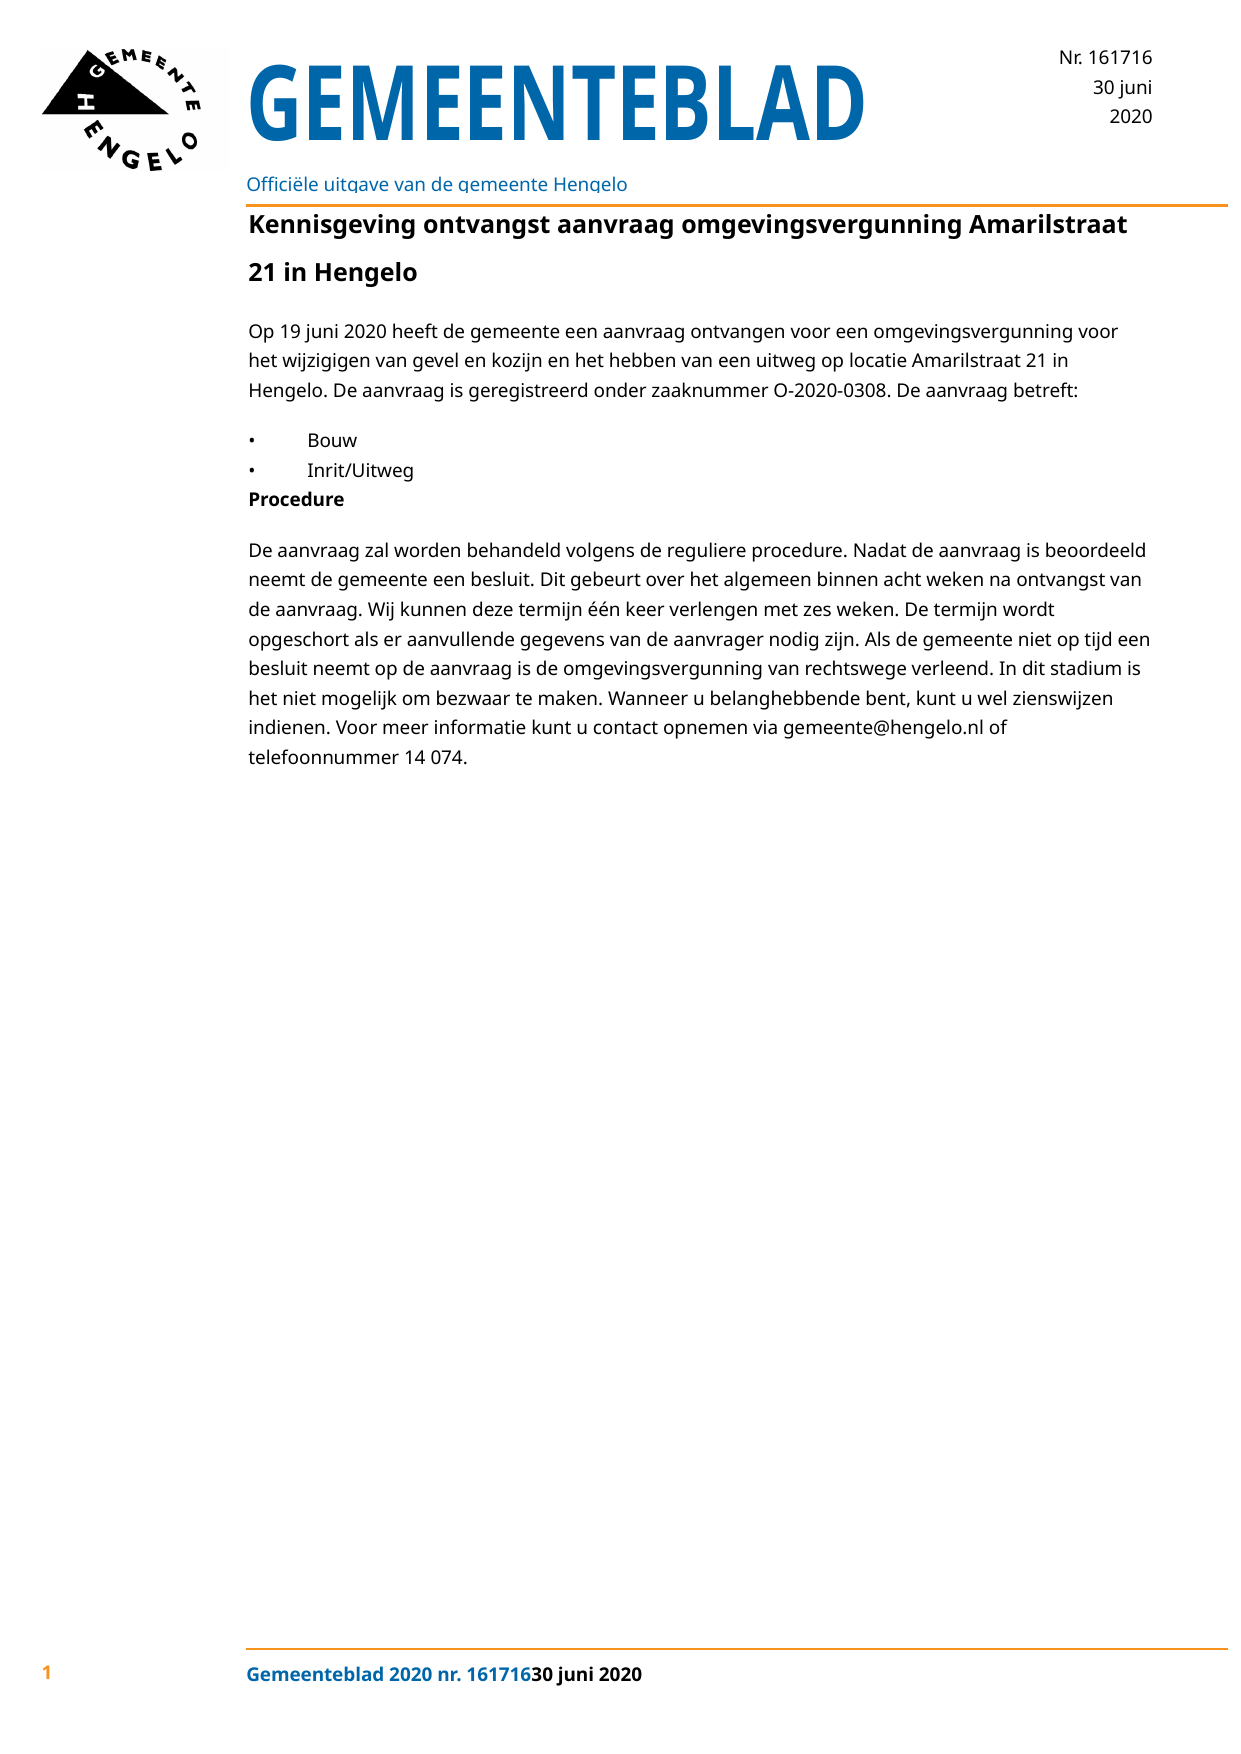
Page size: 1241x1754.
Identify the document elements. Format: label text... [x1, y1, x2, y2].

picture [41, 47, 231, 172]
text Kennisgeving ontvangst aanvraag omgevingsvergunning Amarilstraat 21 in Hengelo [248, 207, 1152, 288]
text Procedure [248, 487, 1152, 512]
list Inrit/Uitweg [248, 457, 1152, 483]
text Op 19 juni 2020 heeft de gemeente een aanvraag ontvangen voor een omgevingsvergunning voor het wijzigigen van gevel en kozijn en het hebben van een uitweg op locatie Amarilstraat 21 in Hengelo. De aanvraag is geregistreerd onder zaaknummer O-2020-0308. De aanvraag betreft: [248, 318, 1152, 403]
text De aanvraag zal worden behandeld volgens de reguliere procedure. Nadat de aanvraag is beoordeeld neemt de gemeente een besluit. Dit gebeurt over het algemeen binnen acht weken na ontvangst van de aanvraag. Wij kunnen deze termijn één keer verlengen met zes weken. De termijn wordt opgeschort als er aanvullende gegevens van de aanvrager nodig zijn. Als de gemeente niet op tijd een besluit neemt op de aanvraag is de omgevingsvergunning van rechtswege verleend. In dit stadium is het niet mogelijk om bezwaar te maken. Wanneer u belanghebbende bent, kunt u wel zienswijzen indienen. Voor meer informatie kunt u contact opnemen via gemeente@hengelo.nl of telefoonnummer 14 074. [248, 537, 1152, 770]
list Bouw [248, 427, 1152, 453]
